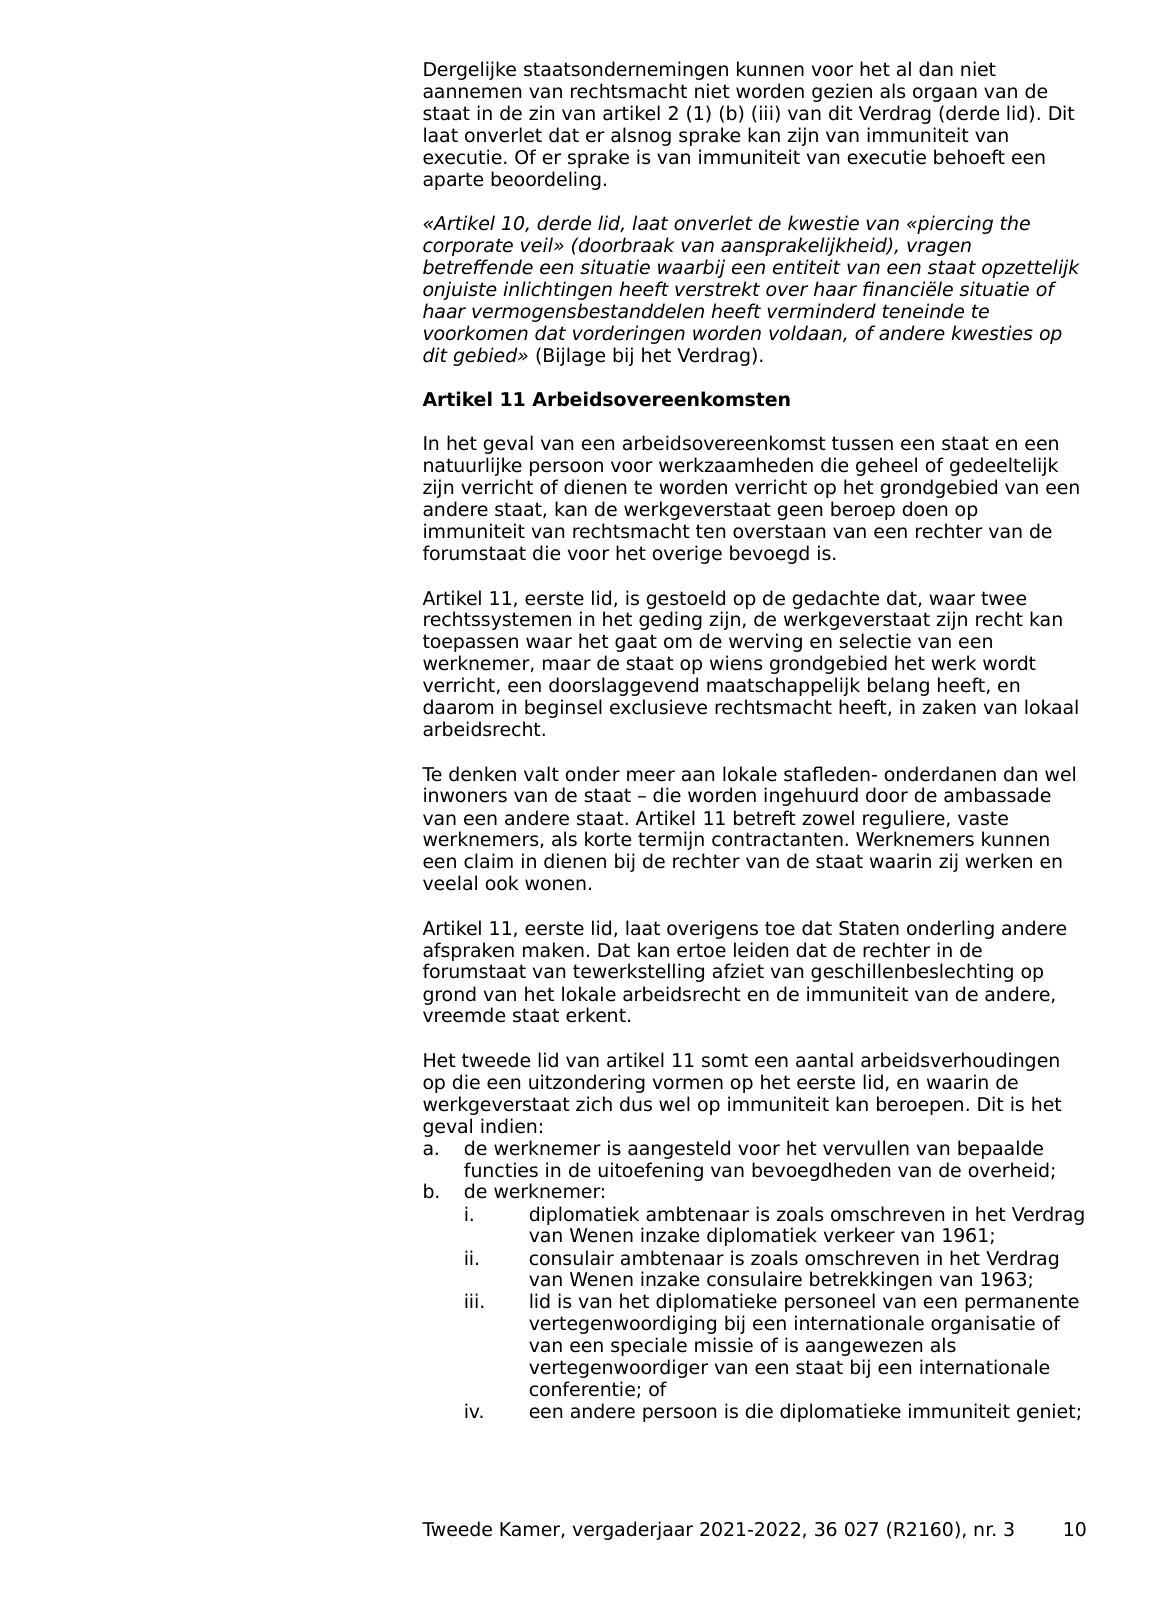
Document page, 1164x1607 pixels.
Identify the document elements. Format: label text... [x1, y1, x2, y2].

text Dergelijke staatsondernemingen kunnen voor het al dan niet aannemen van rechtsmacht niet worden gezien als orgaan van de staat in de zin van artikel 2 (1) (b) (iii) van dit Verdrag (derde lid). Dit laat onverlet dat er alsnog sprake kan zijn van immuniteit van executie. Of er sprake is van immuniteit van executie behoeft een aparte beoordeling. [422, 59, 1087, 191]
text iv. een andere persoon is die diplomatieke immuniteit geniet; [463, 1401, 1087, 1423]
text ii. consulair ambtenaar is zoals omschreven in het Verdrag van Wenen inzake consulaire betrekkingen van 1963; [463, 1247, 1087, 1291]
text «Artikel 10, derde lid, laat onverlet de kwestie van «piercing the corporate veil» (doorbraak van aansprakelijkheid), vragen betreffende een situatie waarbij een entiteit van een staat opzettelijk onjuiste inlichtingen heeft verstrekt over haar financiële situatie of haar vermogensbestanddelen heeft verminderd teneinde te voorkomen dat vorderingen worden voldaan, of andere kwesties op dit gebied» (Bijlage bij het Verdrag). [422, 213, 1087, 367]
text Het tweede lid van artikel 11 somt een aantal arbeidsverhoudingen op die een uitzondering vormen op het eerste lid, en waarin de werkgeverstaat zich dus wel op immuniteit kan beroepen. Dit is het geval indien: [422, 1049, 1087, 1137]
text b. de werknemer: [422, 1181, 1087, 1203]
text In het geval van een arbeidsovereenkomst tussen een staat en een natuurlijke persoon voor werkzaamheden die geheel of gedeeltelijk zijn verricht of dienen te worden verricht op het grondgebied van een andere staat, kan de werkgeverstaat geen beroep doen op immuniteit van rechtsmacht ten overstaan van een rechter van de forumstaat die voor het overige bevoegd is. [422, 433, 1087, 565]
text Artikel 11, eerste lid, laat overigens toe dat Staten onderling andere afspraken maken. Dat kan ertoe leiden dat de rechter in de forumstaat van tewerkstelling afziet van geschillenbeslechting op grond van het lokale arbeidsrecht en de immuniteit van de andere, vreemde staat erkent. [422, 917, 1087, 1027]
text a. de werknemer is aangesteld voor het vervullen van bepaalde functies in de uitoefening van bevoegdheden van de overheid; [422, 1137, 1087, 1181]
text i. diplomatiek ambtenaar is zoals omschreven in het Verdrag van Wenen inzake diplomatiek verkeer van 1961; [463, 1203, 1087, 1247]
text iii. lid is van het diplomatieke personeel van een permanente vertegenwoordiging bij een internationale organisatie of van een speciale missie of is aangewezen als vertegenwoordiger van een staat bij een internationale conferentie; of [463, 1291, 1087, 1401]
text Artikel 11, eerste lid, is gestoeld op de gedachte dat, waar twee rechtssystemen in het geding zijn, de werkgeverstaat zijn recht kan toepassen waar het gaat om de werving en selectie van een werknemer, maar de staat op wiens grondgebied het werk wordt verricht, een doorslaggevend maatschappelijk belang heeft, en daarom in beginsel exclusieve rechtsmacht heeft, in zaken van lokaal arbeidsrecht. [422, 587, 1087, 741]
text Te denken valt onder meer aan lokale stafleden- onderdanen dan wel inwoners van de staat – die worden ingehuurd door de ambassade van een andere staat. Artikel 11 betreft zowel reguliere, vaste werknemers, als korte termijn contractanten. Werknemers kunnen een claim in dienen bij de rechter van de staat waarin zij werken en veelal ook wonen. [422, 763, 1087, 895]
subtitle Artikel 11 Arbeidsovereenkomsten [422, 389, 1087, 411]
